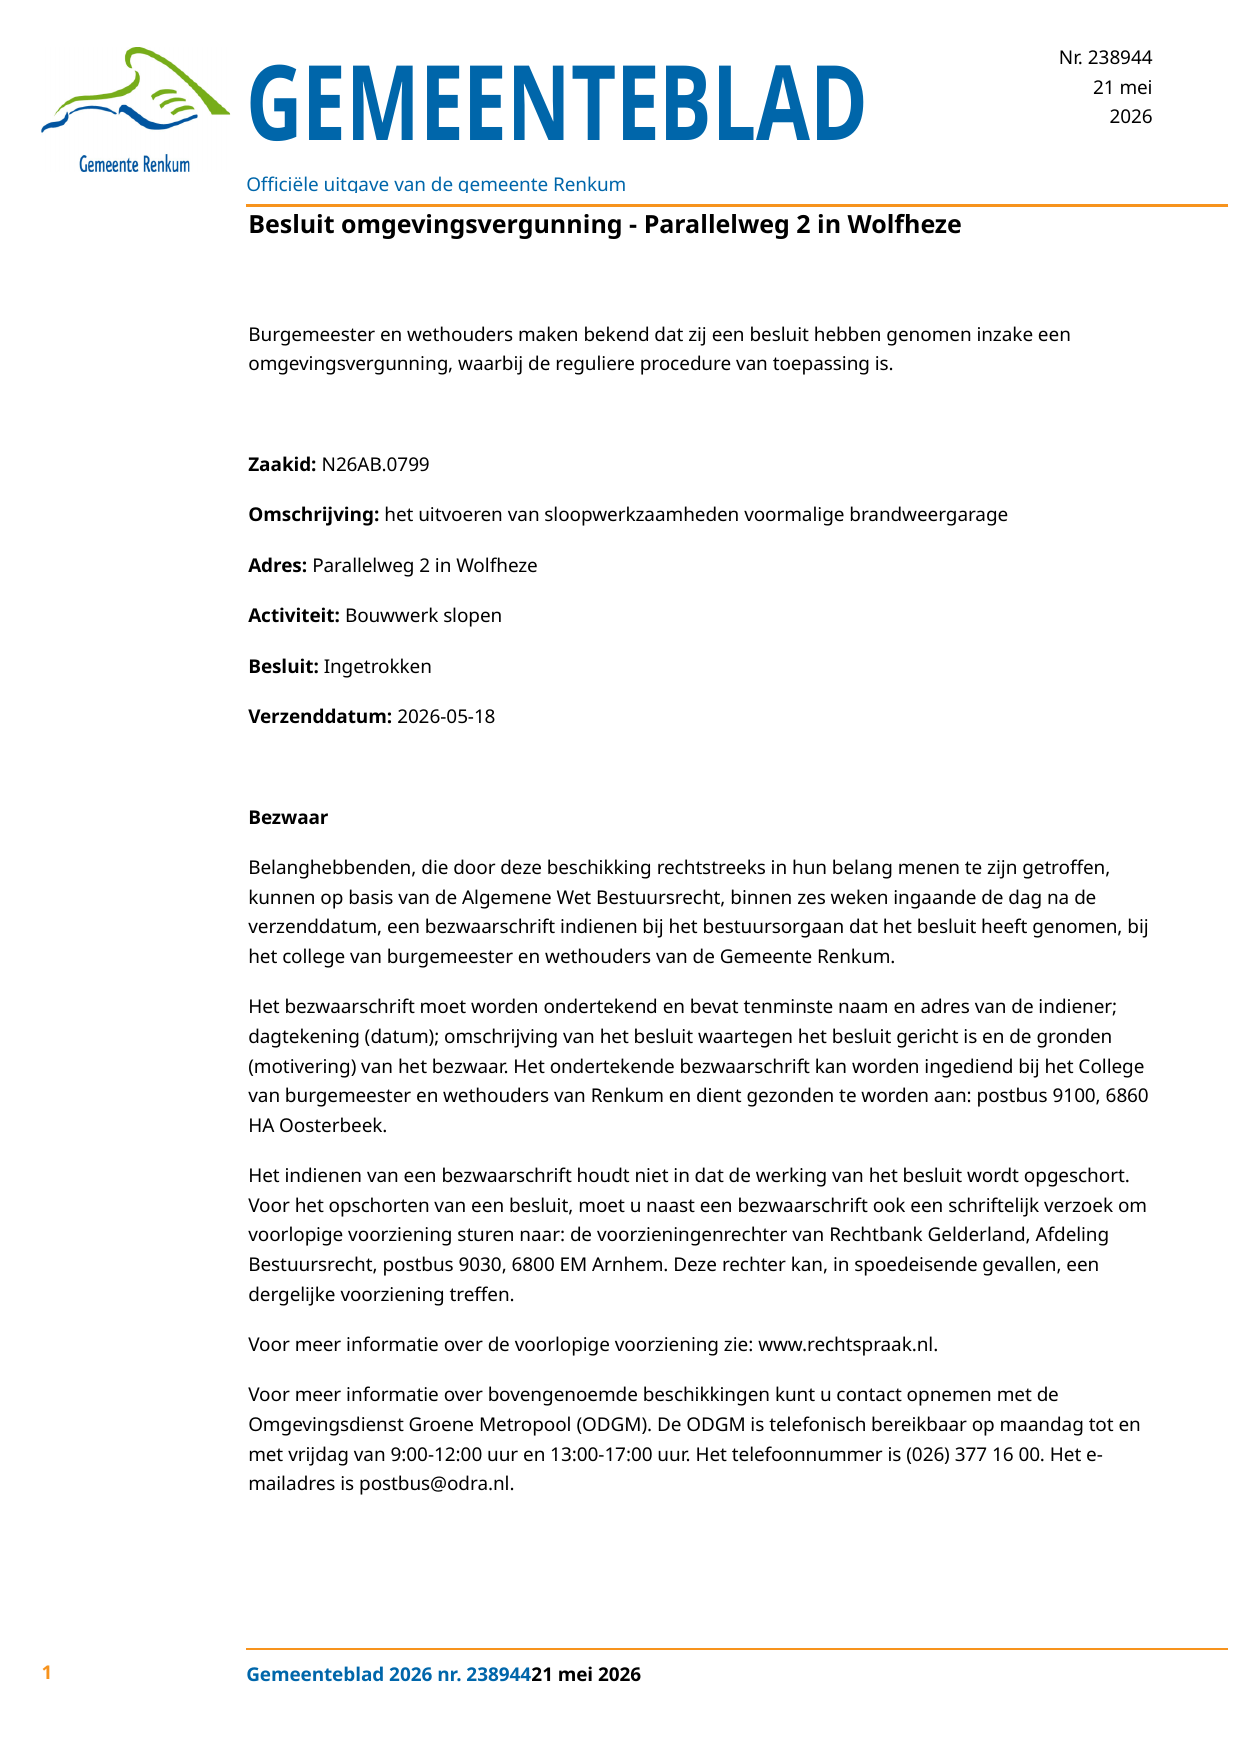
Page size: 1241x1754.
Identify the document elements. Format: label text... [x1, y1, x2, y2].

text Besluit omgevingsvergunning - Parallelweg 2 in Wolfheze [248, 207, 1152, 241]
picture [41, 47, 231, 172]
text Voor meer informatie over bovengenoemde beschikkingen kunt u contact opnemen met de Omgevingsdienst Groene Metropool (ODGM). De ODGM is telefonisch bereikbaar op maandag tot en met vrijdag van 9:00-12:00 uur en 13:00-17:00 uur. Het telefoonnummer is (026) 377 16 00. Het e-mailadres is postbus@odra.nl. [248, 1382, 1152, 1496]
text Omschrijving: het uitvoeren van sloopwerkzaamheden voormalige brandweergarage [248, 502, 1152, 527]
text Het indienen van een bezwaarschrift houdt niet in dat de werking van het besluit wordt opgeschort. Voor het opschorten van een besluit, moet u naast een bezwaarschrift ook een schriftelijk verzoek om voorlopige voorziening sturen naar: de voorzieningenrechter van Rechtbank Gelderland, Afdeling Bestuursrecht, postbus 9030, 6800 EM Arnhem. Deze rechter kan, in spoedeisende gevallen, een dergelijke voorziening treffen. [248, 1162, 1152, 1306]
text Burgemeester en wethouders maken bekend dat zij een besluit hebben genomen inzake een omgevingsvergunning, waarbij de reguliere procedure van toepassing is. [248, 321, 1152, 376]
text Zaakid: N26AB.0799 [248, 451, 1152, 477]
text Belanghebbenden, die door deze beschikking rechtstreeks in hun belang menen te zijn getroffen, kunnen op basis van de Algemene Wet Bestuursrecht, binnen zes weken ingaande de dag na de verzenddatum, een bezwaarschrift indienen bij het bestuursorgaan dat het besluit heeft genomen, bij het college van burgemeester en wethouders van de Gemeente Renkum. [248, 854, 1152, 969]
text Activiteit: Bouwwerk slopen [248, 602, 1152, 628]
text Besluit: Ingetrokken [248, 653, 1152, 678]
text Voor meer informatie over de voorlopige voorziening zie: www.rechtspraak.nl. [248, 1331, 1152, 1357]
text Bezwaar [248, 804, 1152, 830]
text Verzenddatum: 2026-05-18 [248, 703, 1152, 729]
text Het bezwaarschrift moet worden ondertekend en bevat tenminste naam en adres van de indiener; dagtekening (datum); omschrijving van het besluit waartegen het besluit gericht is en de gronden (motivering) van het bezwaar. Het ondertekende bezwaarschrift kan worden ingediend bij het College van burgemeester en wethouders van Renkum en dient gezonden te worden aan: postbus 9100, 6860 HA Oosterbeek. [248, 994, 1152, 1138]
text Adres: Parallelweg 2 in Wolfheze [248, 552, 1152, 578]
